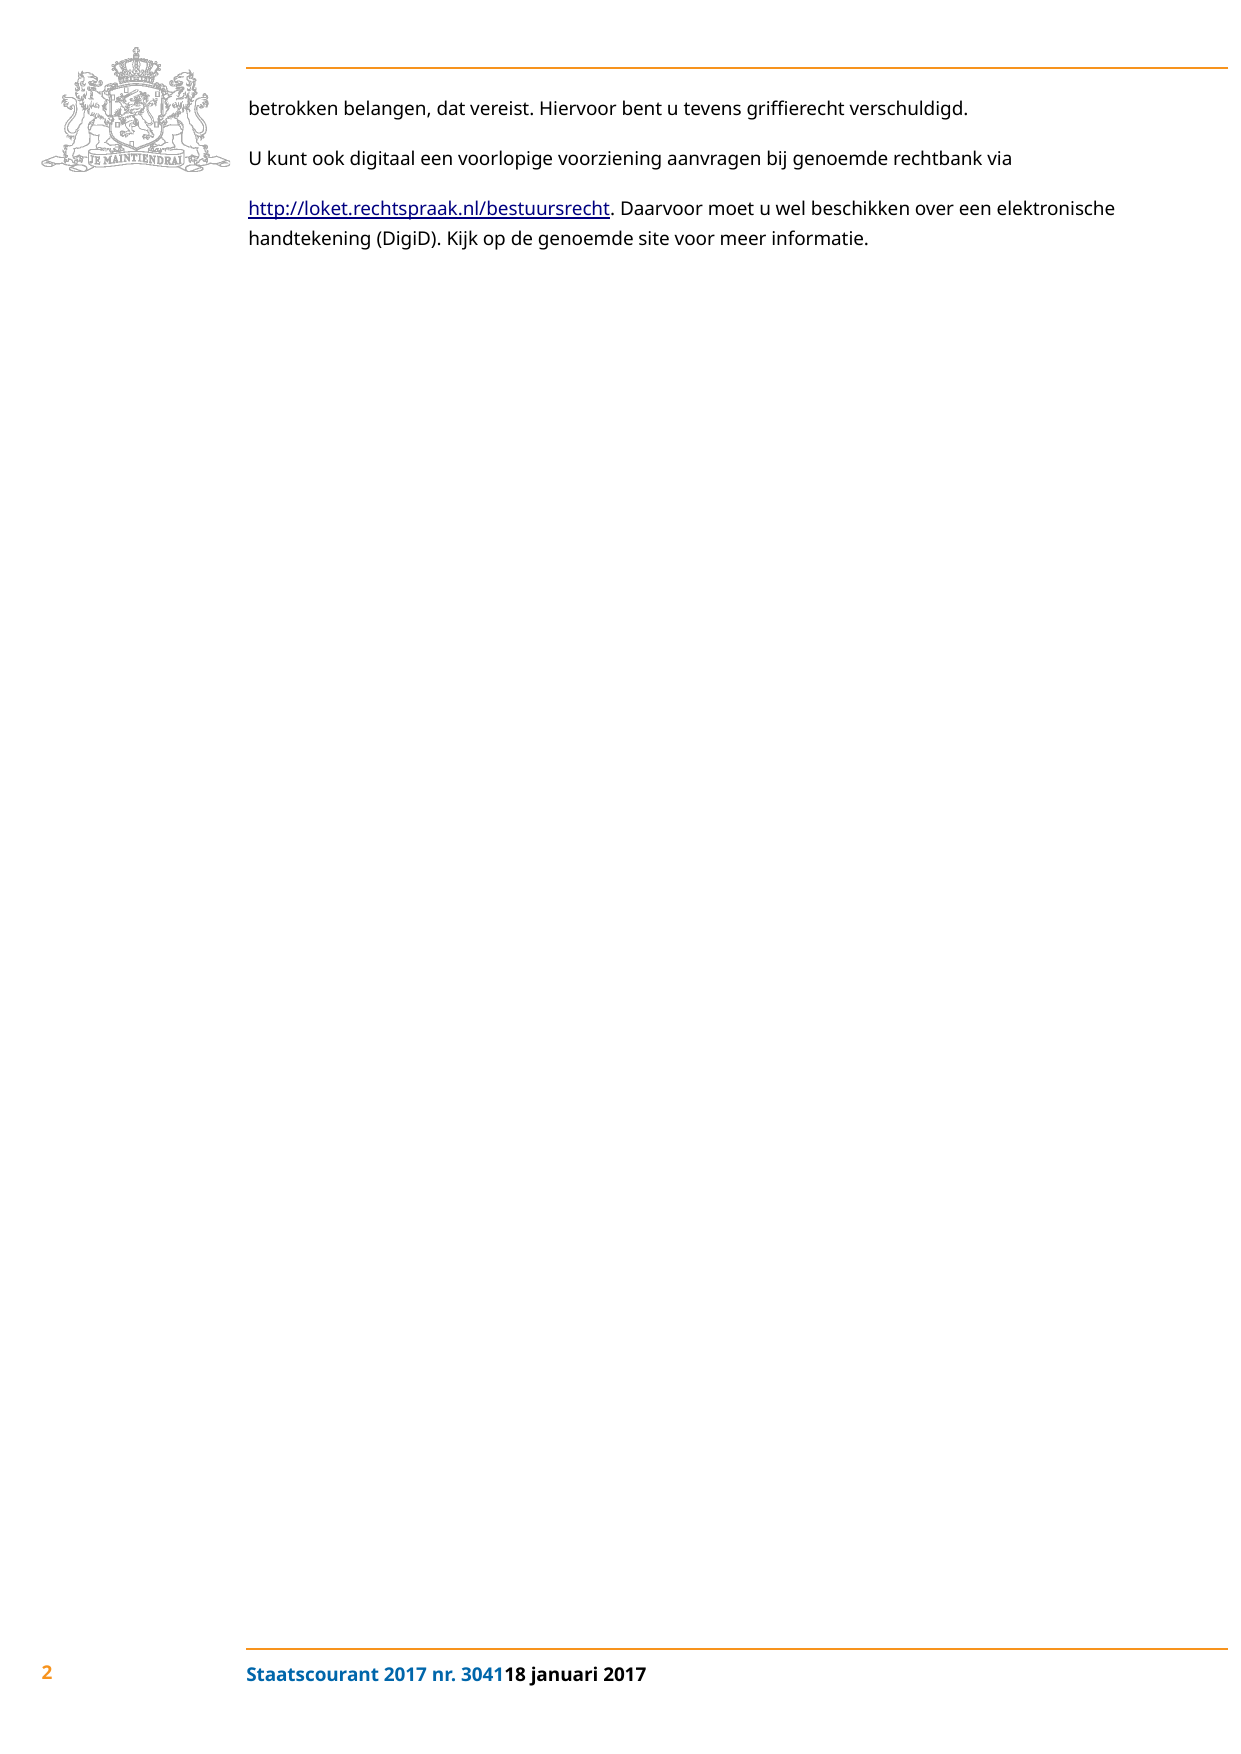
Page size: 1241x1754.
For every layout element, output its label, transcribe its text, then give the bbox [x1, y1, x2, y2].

text U kunt ook digitaal een voorlopige voorziening aanvragen bij genoemde rechtbank via [248, 145, 1152, 171]
text betrokken belangen, dat vereist. Hiervoor bent u tevens griffierecht verschuldigd. [248, 95, 1152, 121]
picture [41, 47, 231, 172]
text http://loket.rechtspraak.nl/bestuursrecht. Daarvoor moet u wel beschikken over een elektronische handtekening (DigiD). Kijk op de genoemde site voor meer informatie. [248, 196, 1152, 251]
